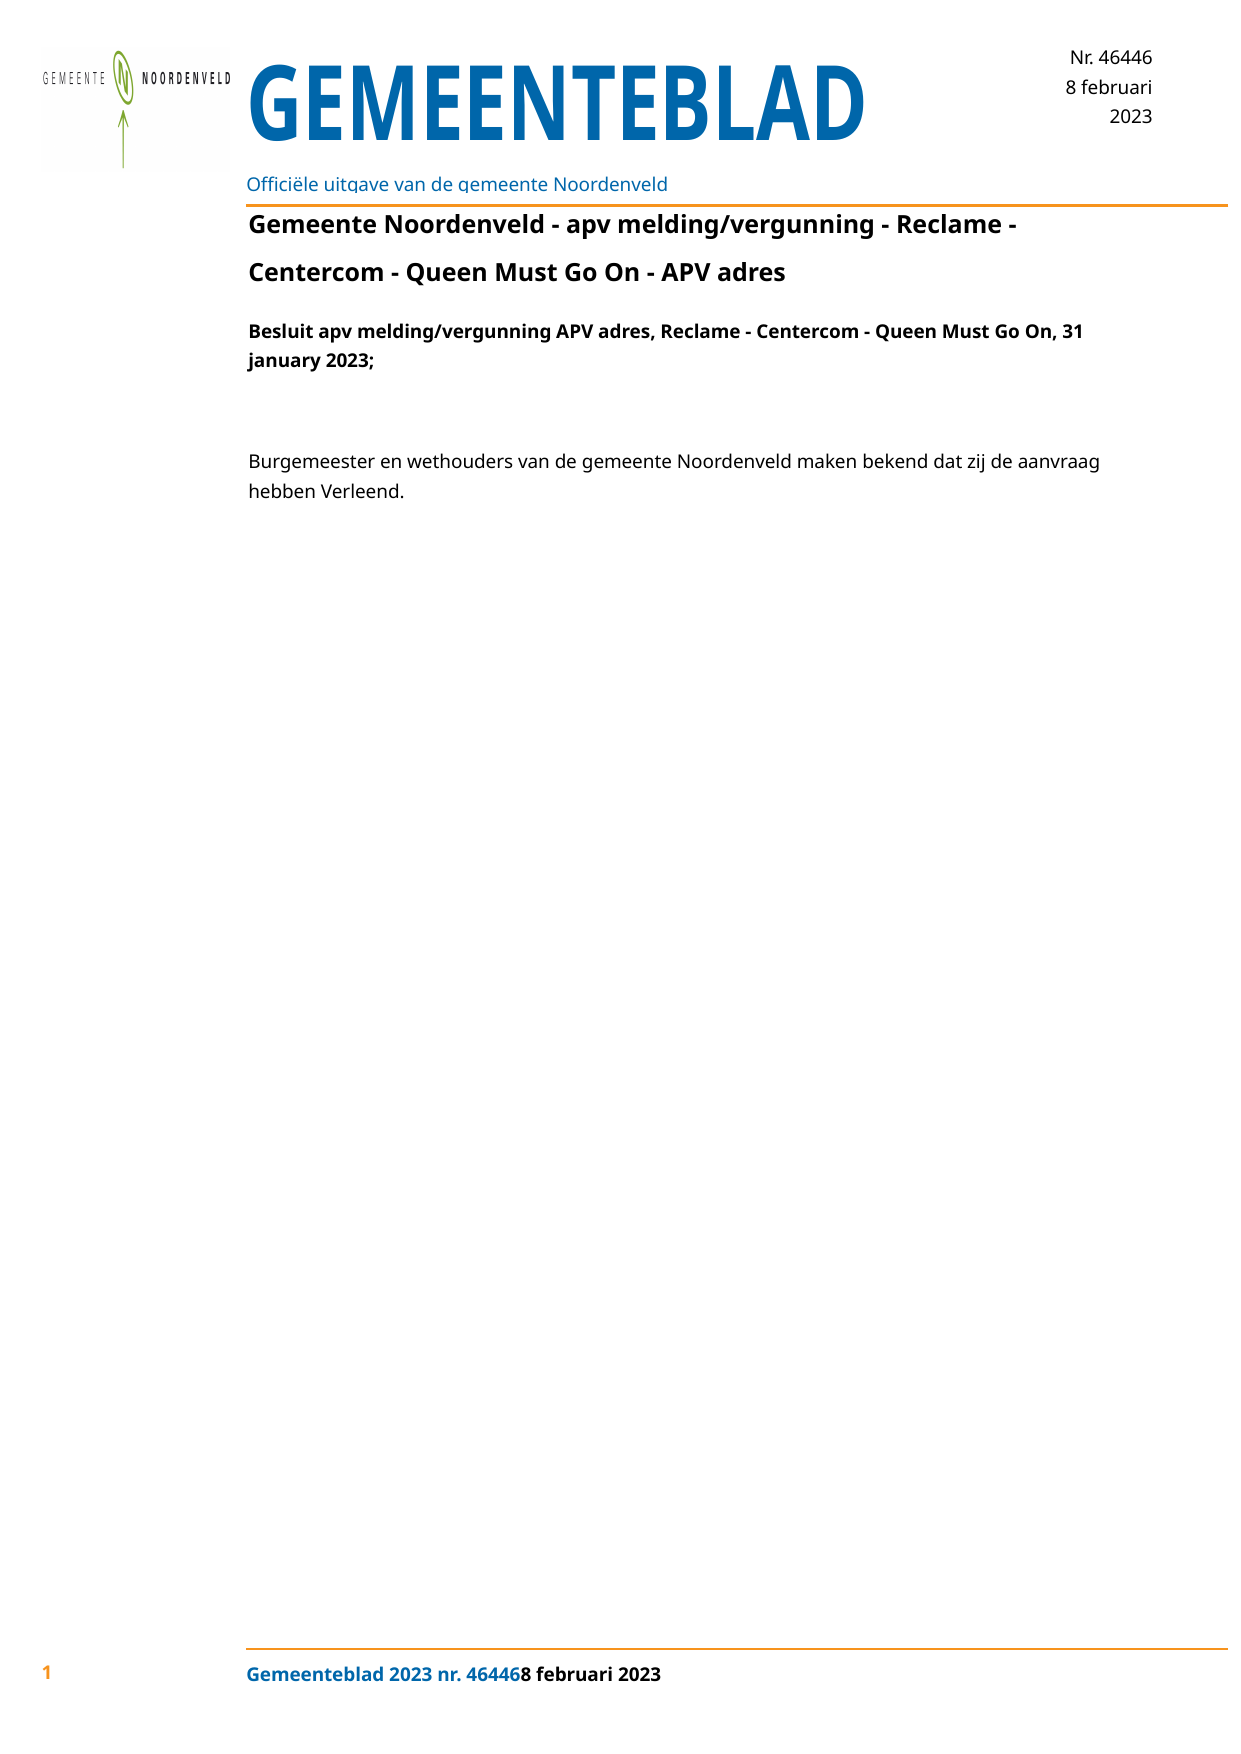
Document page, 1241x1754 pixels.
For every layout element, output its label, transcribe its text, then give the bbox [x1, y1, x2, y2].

picture [41, 47, 231, 172]
text Gemeente Noordenveld - apv melding/vergunning - Reclame - Centercom - Queen Must Go On - APV adres [248, 207, 1152, 288]
text Burgemeester en wethouders van de gemeente Noordenveld maken bekend dat zij de aanvraag hebben Verleend. [248, 448, 1152, 504]
text Besluit apv melding/vergunning APV adres, Reclame - Centercom - Queen Must Go On, 31 january 2023; [248, 318, 1152, 373]
